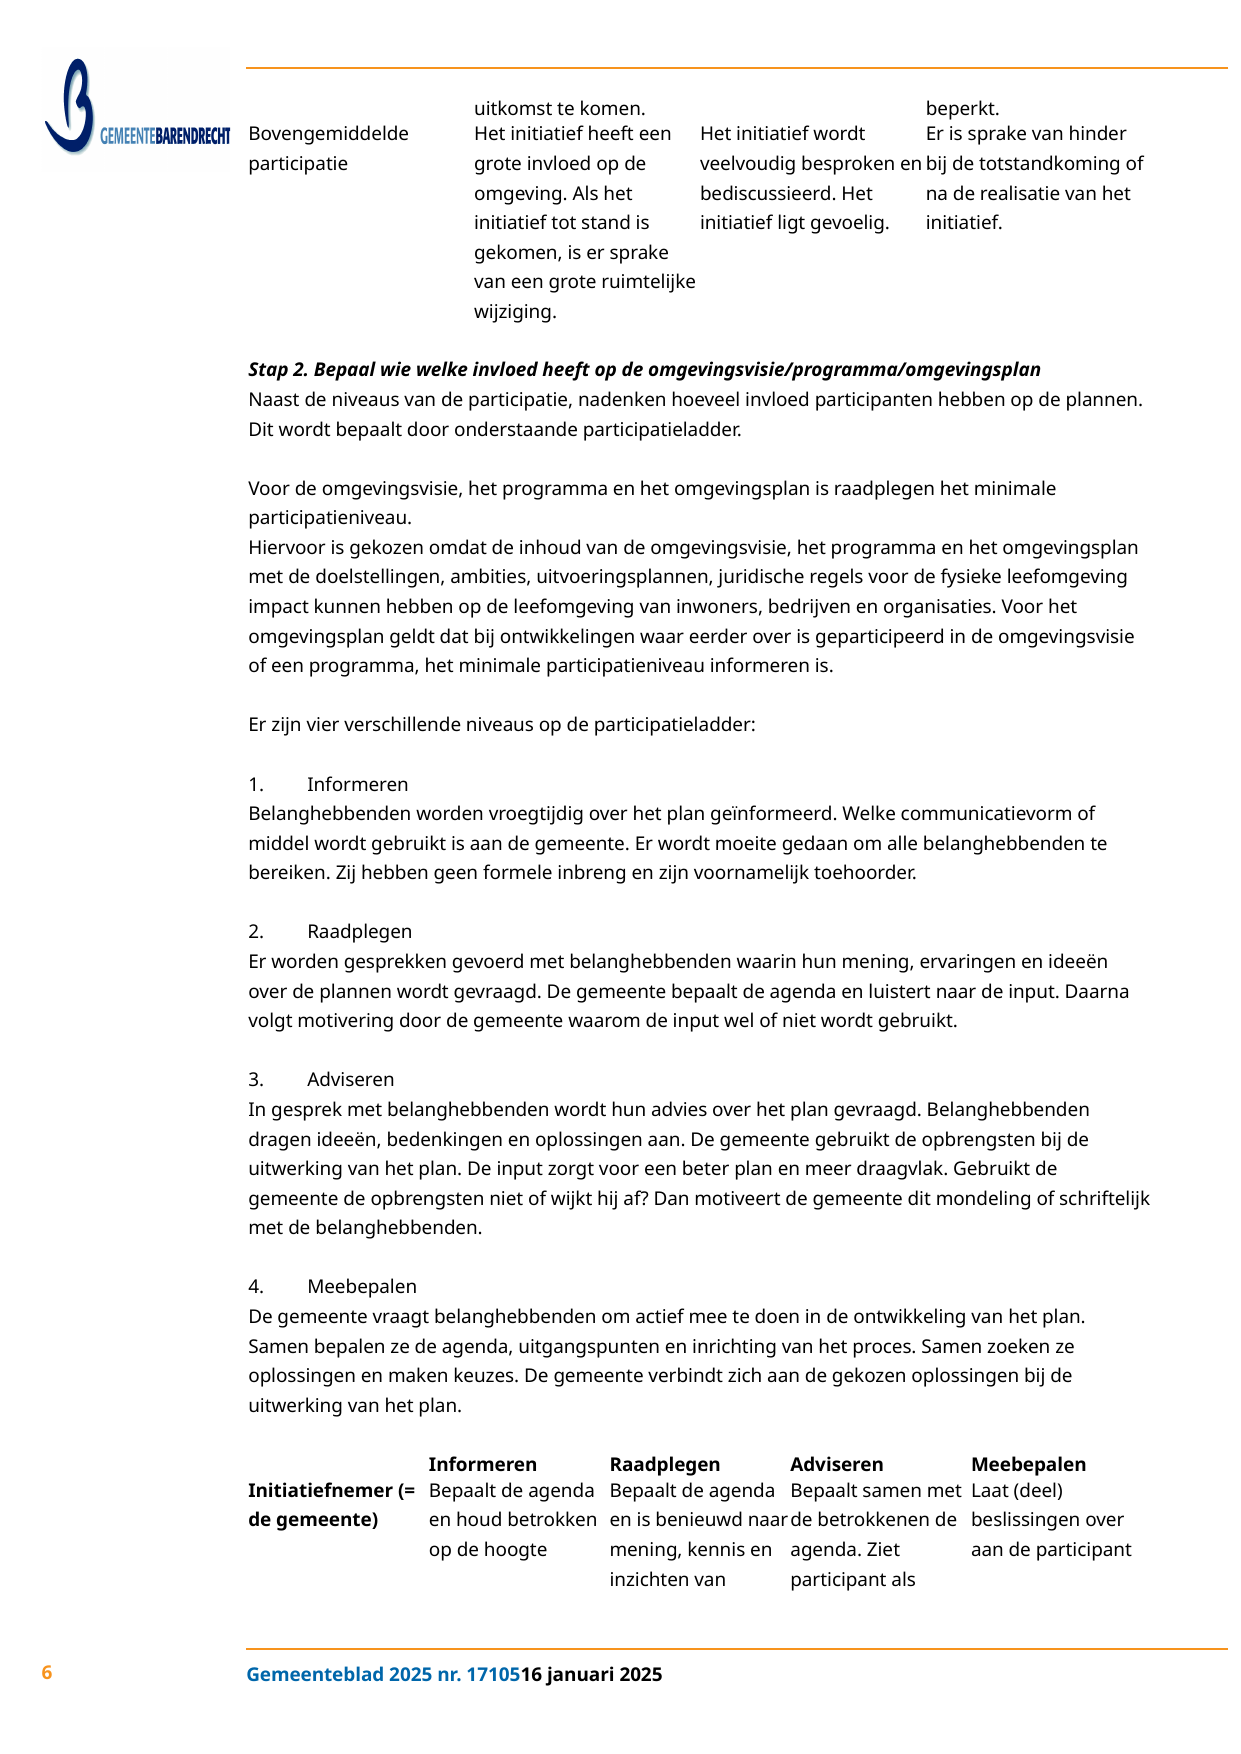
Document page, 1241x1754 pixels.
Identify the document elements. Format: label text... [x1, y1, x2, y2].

text Hiervoor is gekozen omdat de inhoud van de omgevingsvisie, het programma en het omgevingsplan met de doelstellingen, ambities, uitvoeringsplannen, juridische regels voor de fysieke leefomgeving impact kunnen hebben op de leefomgeving van inwoners, bedrijven en organisaties. Voor het omgevingsplan geldt dat bij ontwikkelingen waar eerder over is geparticipeerd in de omgevingsvisie of een programma, het minimale participatieniveau informeren is. [248, 534, 1152, 678]
table_cell Er is sprake van hinder bij de totstandkoming of na de realisatie van het initiatief. [926, 121, 1152, 324]
text In gesprek met belanghebbenden wordt hun advies over het plan gevraagd. Belanghebbenden dragen ideeën, bedenkingen en oplossingen aan. De gemeente gebruikt de opbrengsten bij de uitwerking van het plan. De input zorgt voor een beter plan en meer draagvlak. Gebruikt de gemeente de opbrengsten niet of wijkt hij af? Dan motiveert de gemeente dit mondeling of schriftelijk met de belanghebbenden. [248, 1096, 1152, 1240]
text Voor de omgevingsvisie, het programma en het omgevingsplan is raadplegen het minimale participatieniveau. [248, 475, 1152, 530]
list Informeren [248, 771, 1152, 796]
table_header Adviseren [790, 1451, 971, 1477]
list Raadplegen [248, 919, 1152, 944]
text Er worden gesprekken gevoerd met belanghebbenden waarin hun mening, ervaringen en ideeën over de plannen wordt gevraagd. De gemeente bepaalt de agenda en luistert naar de input. Daarna volgt motivering door de gemeente waarom de input wel of niet wordt gebruikt. [248, 948, 1152, 1033]
table_cell Bepaalt de agenda en is benieuwd naar mening, kennis en inzichten van [609, 1477, 790, 1591]
text Naast de niveaus van de participatie, nadenken hoeveel invloed participanten hebben op de plannen. Dit wordt bepaalt door onderstaande participatieladder. [248, 386, 1152, 441]
table_header Informeren [429, 1451, 609, 1477]
text Er zijn vier verschillende niveaus op de participatieladder: [248, 712, 1152, 737]
table_cell Laat (deel) beslissingen over aan de participant [971, 1477, 1152, 1591]
table_cell beperkt. [926, 95, 1152, 121]
text Belanghebbenden worden vroegtijdig over het plan geïnformeerd. Welke communicatievorm of middel wordt gebruikt is aan de gemeente. Er wordt moeite gedaan om alle belanghebbenden te bereiken. Zij hebben geen formele inbreng en zijn voornamelijk toehoorder. [248, 800, 1152, 885]
table_cell uitkomst te komen. [474, 95, 700, 121]
table_cell Het initiatief wordt veelvoudig besproken en bediscussieerd. Het initiatief ligt gevoelig. [700, 121, 926, 324]
table_header Raadplegen [609, 1451, 790, 1477]
list Adviseren [248, 1067, 1152, 1092]
picture [41, 47, 231, 172]
text Stap 2. Bepaal wie welke invloed heeft op de omgevingsvisie/programma/omgevingsplan [248, 357, 1152, 382]
table_cell [700, 95, 926, 121]
table_cell Het initiatief heeft een grote invloed op de omgeving. Als het initiatief tot stand is gekomen, is er sprake van een grote ruimtelijke wijziging. [474, 121, 700, 324]
table_header Meebepalen [971, 1451, 1152, 1477]
table_cell Bovengemiddelde participatie [248, 121, 474, 324]
list Meebepalen [248, 1274, 1152, 1299]
table_cell Bepaalt samen met de betrokkenen de agenda. Ziet participant als [790, 1477, 971, 1591]
table_cell Bepaalt de agenda en houd betrokken op de hoogte [429, 1477, 609, 1591]
table_cell Initiatiefnemer (= de gemeente) [248, 1477, 429, 1591]
text De gemeente vraagt belanghebbenden om actief mee te doen in de ontwikkeling van het plan. Samen bepalen ze de agenda, uitgangspunten en inrichting van het proces. Samen zoeken ze oplossingen en maken keuzes. De gemeente verbindt zich aan de gekozen oplossingen bij de uitwerking van het plan. [248, 1303, 1152, 1418]
table_cell [248, 95, 474, 121]
table_header [248, 1451, 429, 1477]
